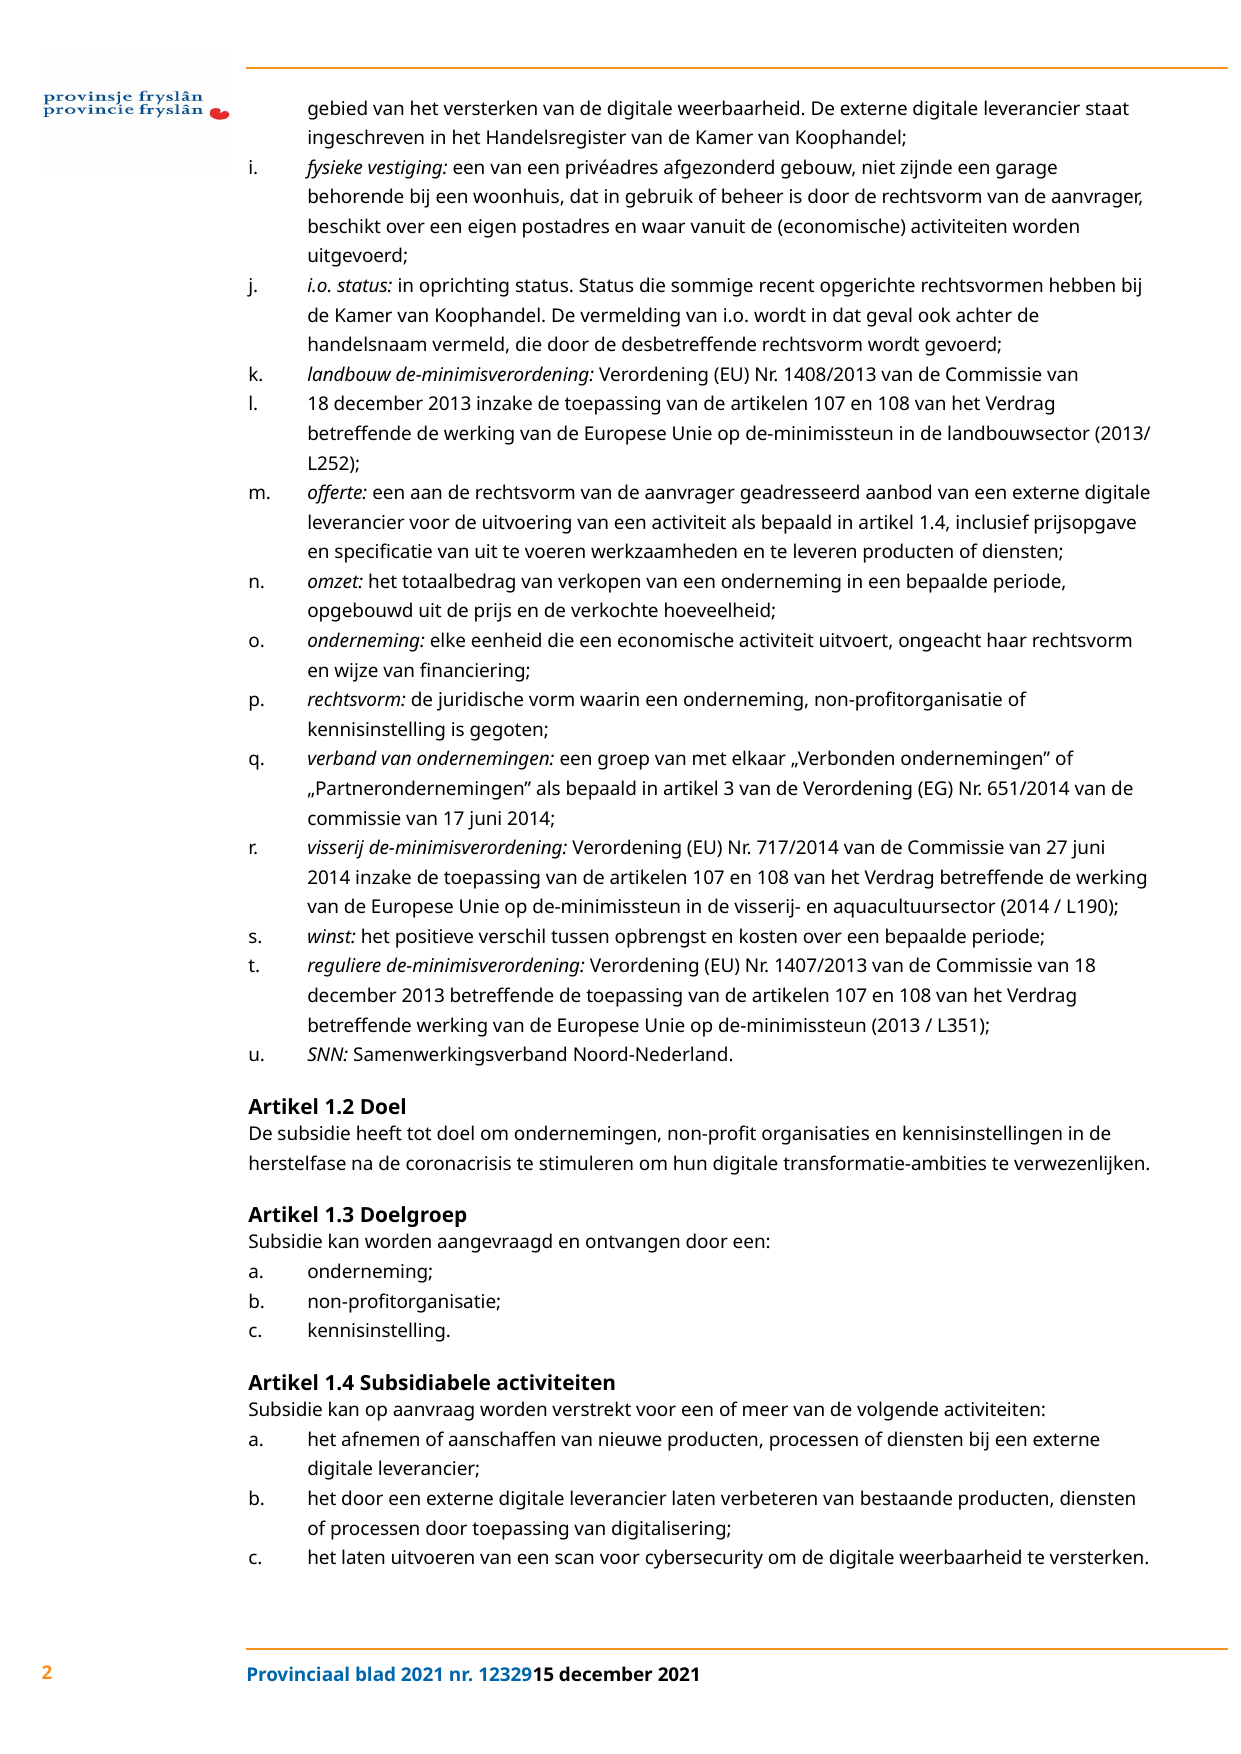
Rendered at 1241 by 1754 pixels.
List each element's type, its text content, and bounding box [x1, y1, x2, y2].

list 18 december 2013 inzake de toepassing van de artikelen 107 en 108 van het Verdrag betreffende de werking van de Europese Unie op de-minimissteun in de landbouwsector (2013/ L252); [248, 391, 1152, 476]
text Subsidie kan op aanvraag worden verstrekt voor een of meer van de volgende activiteiten: [248, 1396, 1152, 1422]
list SNN: Samenwerkingsverband Noord-Nederland. [248, 1041, 1152, 1067]
list non-profitorganisatie; [248, 1288, 1152, 1314]
list onderneming; [248, 1258, 1152, 1284]
list fysieke vestiging: een van een privéadres afgezonderd gebouw, niet zijnde een garage behorende bij een woonhuis, dat in gebruik of beheer is door de rechtsvorm van de aanvrager, beschikt over een eigen postadres en waar vanuit de (economische) activiteiten worden uitgevoerd; [248, 154, 1152, 268]
picture [41, 47, 231, 172]
list gebied van het versterken van de digitale weerbaarheid. De externe digitale leverancier staat ingeschreven in het Handelsregister van de Kamer van Koophandel; [248, 95, 1152, 150]
list onderneming: elke eenheid die een economische activiteit uitvoert, ongeacht haar rechtsvorm en wijze van financiering; [248, 627, 1152, 683]
list verband van ondernemingen: een groep van met elkaar „Verbonden ondernemingen” of „Partnerondernemingen” als bepaald in artikel 3 van de Verordening (EG) Nr. 651/2014 van de commissie van 17 juni 2014; [248, 746, 1152, 831]
list omzet: het totaalbedrag van verkopen van een onderneming in een bepaalde periode, opgebouwd uit de prijs en de verkochte hoeveelheid; [248, 568, 1152, 623]
list visserij de-minimisverordening: Verordening (EU) Nr. 717/2014 van de Commissie van 27 juni 2014 inzake de toepassing van de artikelen 107 en 108 van het Verdrag betreffende de werking van de Europese Unie op de-minimissteun in de visserij- en aquacultuursector (2014 / L190); [248, 834, 1152, 919]
list i.o. status: in oprichting status. Status die sommige recent opgerichte rechtsvormen hebben bij de Kamer van Koophandel. De vermelding van i.o. wordt in dat geval ook achter de handelsnaam vermeld, die door de desbetreffende rechtsvorm wordt gevoerd; [248, 272, 1152, 357]
list offerte: een aan de rechtsvorm van de aanvrager geadresseerd aanbod van een externe digitale leverancier voor de uitvoering van een activiteit als bepaald in artikel 1.4, inclusief prijsopgave en specificatie van uit te voeren werkzaamheden en te leveren producten of diensten; [248, 479, 1152, 564]
text Artikel 1.3 Doelgroep [248, 1200, 1152, 1229]
text Subsidie kan worden aangevraagd en ontvangen door een: [248, 1229, 1152, 1254]
text Artikel 1.4 Subsidiabele activiteiten [248, 1368, 1152, 1396]
text De subsidie heeft tot doel om ondernemingen, non-profit organisaties en kennisinstellingen in de herstelfase na de coronacrisis te stimuleren om hun digitale transformatie-ambities te verwezenlijken. [248, 1120, 1152, 1176]
list het laten uitvoeren van een scan voor cybersecurity om de digitale weerbaarheid te versterken. [248, 1544, 1152, 1570]
list het afnemen of aanschaffen van nieuwe producten, processen of diensten bij een externe digitale leverancier; [248, 1426, 1152, 1481]
text Artikel 1.2 Doel [248, 1092, 1152, 1120]
list het door een externe digitale leverancier laten verbeteren van bestaande producten, diensten of processen door toepassing van digitalisering; [248, 1485, 1152, 1540]
list kennisinstelling. [248, 1317, 1152, 1343]
list reguliere de-minimisverordening: Verordening (EU) Nr. 1407/2013 van de Commissie van 18 december 2013 betreffende de toepassing van de artikelen 107 en 108 van het Verdrag betreffende werking van de Europese Unie op de-minimissteun (2013 / L351); [248, 953, 1152, 1038]
list rechtsvorm: de juridische vorm waarin een onderneming, non-profitorganisatie of kennisinstelling is gegoten; [248, 686, 1152, 742]
list landbouw de-minimisverordening: Verordening (EU) Nr. 1408/2013 van de Commissie van [248, 361, 1152, 387]
list winst: het positieve verschil tussen opbrengst en kosten over een bepaalde periode; [248, 923, 1152, 949]
